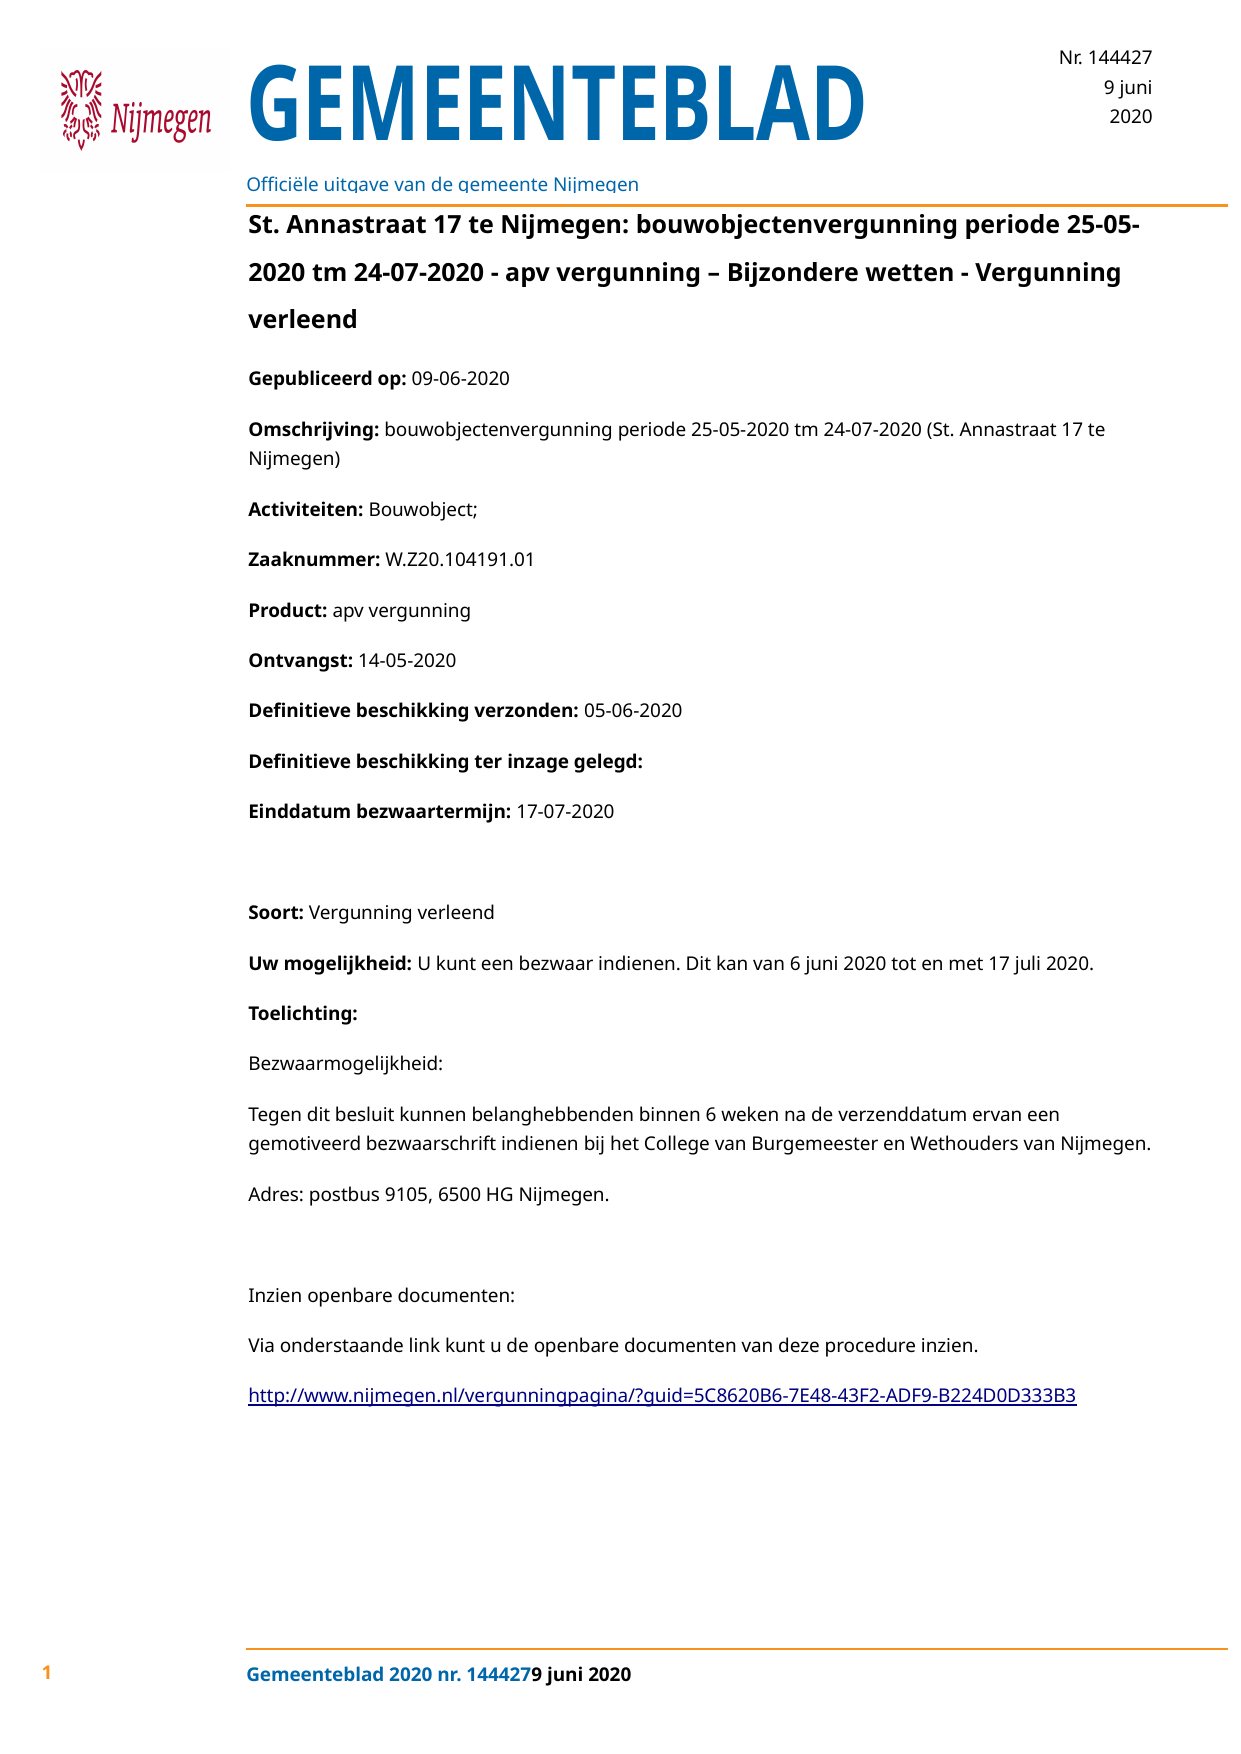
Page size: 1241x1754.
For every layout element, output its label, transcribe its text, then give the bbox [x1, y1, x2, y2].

picture [41, 47, 231, 172]
text Soort: Vergunning verleend [248, 899, 1152, 925]
text Toelichting: [248, 1000, 1152, 1026]
text Tegen dit besluit kunnen belanghebbenden binnen 6 weken na de verzenddatum ervan een gemotiveerd bezwaarschrift indienen bij het College van Burgemeester en Wethouders van Nijmegen. [248, 1101, 1152, 1156]
text Zaaknummer: W.Z20.104191.01 [248, 546, 1152, 572]
text Gepubliceerd op: 09-06-2020 [248, 366, 1152, 391]
text Inzien openbare documenten: [248, 1282, 1152, 1307]
text Activiteiten: Bouwobject; [248, 496, 1152, 522]
text Uw mogelijkheid: U kunt een bezwaar indienen. Dit kan van 6 juni 2020 tot en met 17 juli 2020. [248, 950, 1152, 975]
text Definitieve beschikking ter inzage gelegd: [248, 748, 1152, 774]
text Definitieve beschikking verzonden: 05-06-2020 [248, 698, 1152, 723]
text St. Annastraat 17 te Nijmegen: bouwobjectenvergunning periode 25-05-2020 tm 24-07-2020 - apv vergunning – Bijzondere wetten - Vergunning verleend [248, 207, 1152, 336]
text http://www.nijmegen.nl/vergunningpagina/?guid=5C8620B6-7E48-43F2-ADF9-B224D0D333B3 [248, 1383, 1152, 1408]
text Via onderstaande link kunt u de openbare documenten van deze procedure inzien. [248, 1332, 1152, 1358]
text Einddatum bezwaartermijn: 17-07-2020 [248, 798, 1152, 824]
text Product: apv vergunning [248, 597, 1152, 622]
text Ontvangst: 14-05-2020 [248, 647, 1152, 673]
text Bezwaarmogelijkheid: [248, 1051, 1152, 1076]
text Omschrijving: bouwobjectenvergunning periode 25-05-2020 tm 24-07-2020 (St. Annastraat 17 te Nijmegen) [248, 416, 1152, 471]
text Adres: postbus 9105, 6500 HG Nijmegen. [248, 1181, 1152, 1207]
